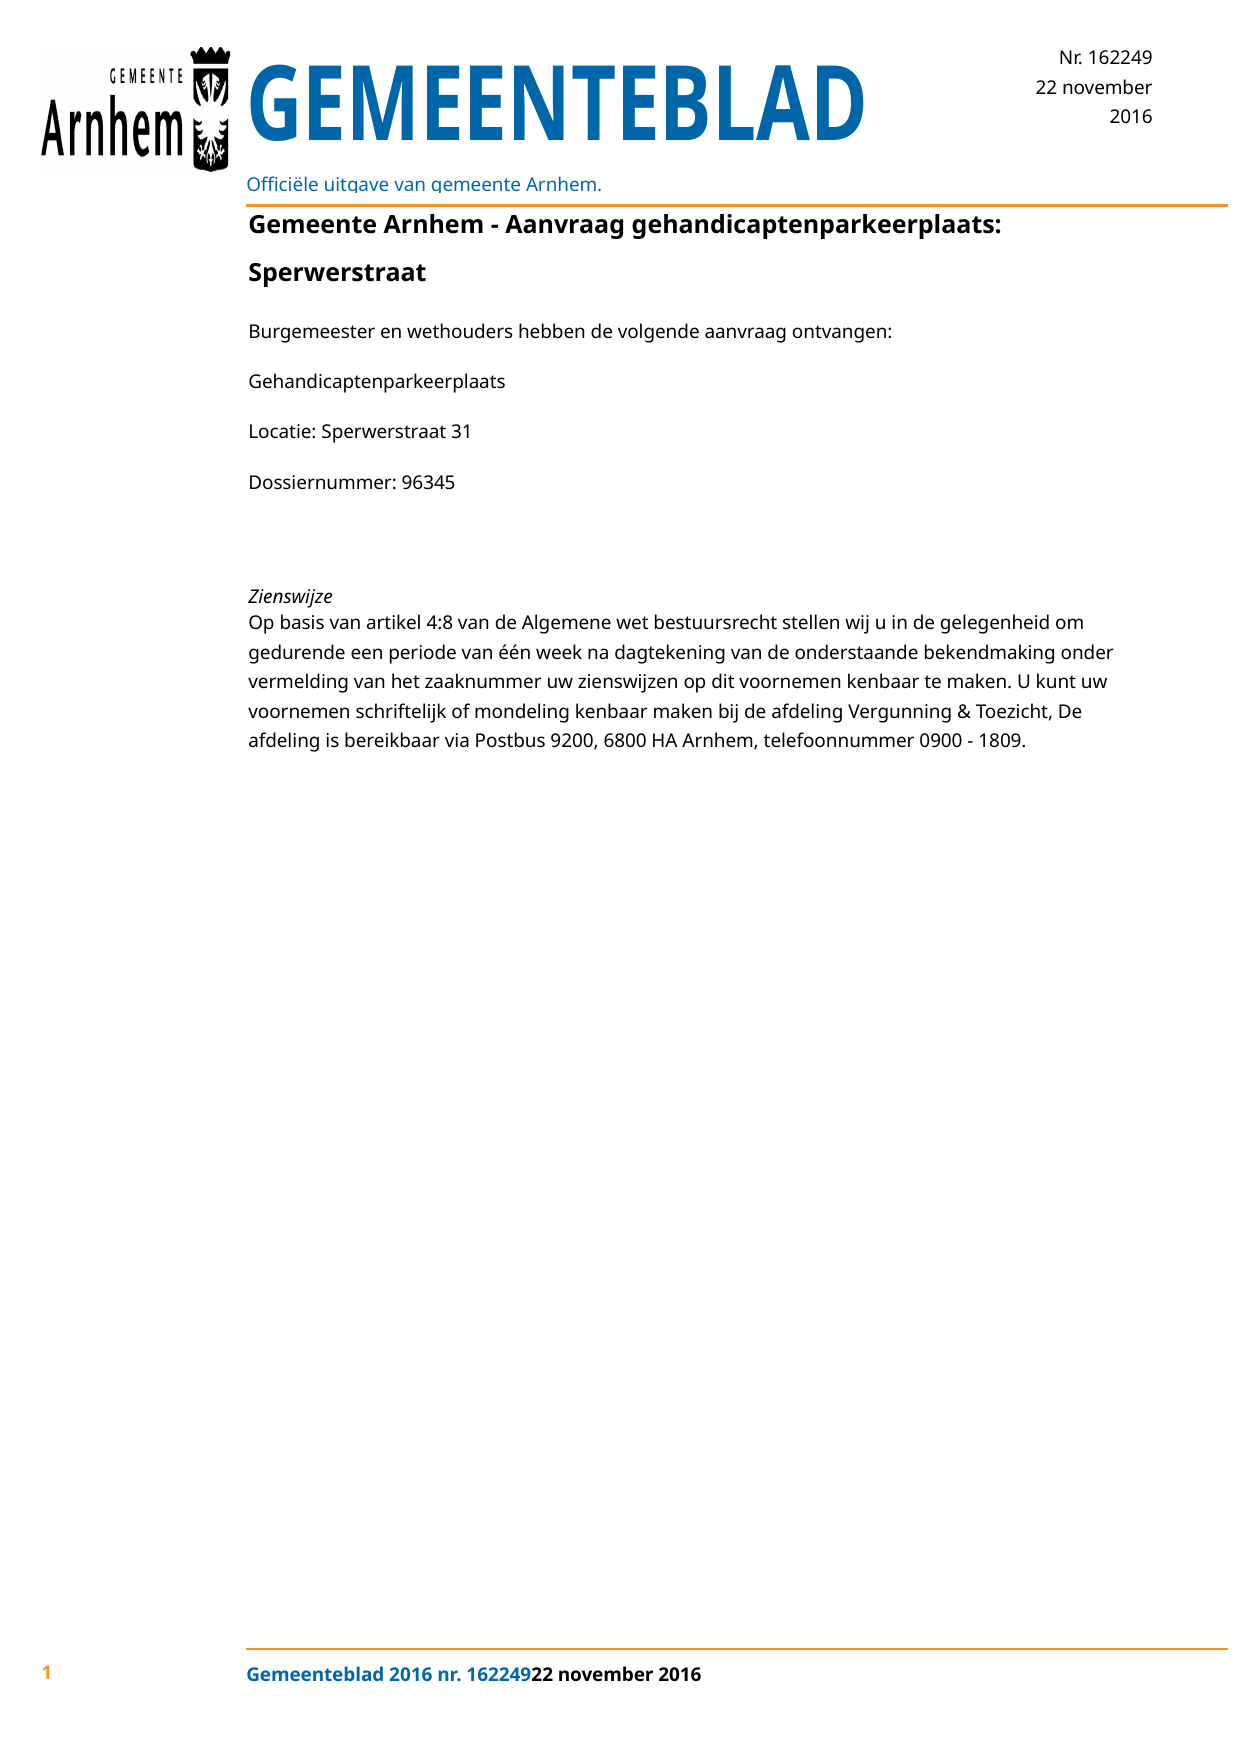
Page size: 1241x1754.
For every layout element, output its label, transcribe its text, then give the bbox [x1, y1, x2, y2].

text Gehandicaptenparkeerplaats [248, 368, 1152, 394]
text Dossiernummer: 96345 [248, 469, 1152, 495]
text Zienswijze [248, 583, 1152, 609]
picture [41, 47, 231, 172]
text Burgemeester en wethouders hebben de volgende aanvraag ontvangen: [248, 318, 1152, 344]
text Gemeente Arnhem - Aanvraag gehandicaptenparkeerplaats: Sperwerstraat [248, 207, 1152, 288]
text Op basis van artikel 4:8 van de Algemene wet bestuursrecht stellen wij u in de gelegenheid om gedurende een periode van één week na dagtekening van de onderstaande bekendmaking onder vermelding van het zaaknummer uw zienswijzen op dit voornemen kenbaar te maken. U kunt uw voornemen schriftelijk of mondeling kenbaar maken bij de afdeling Vergunning & Toezicht, De afdeling is bereikbaar via Postbus 9200, 6800 HA Arnhem, telefoonnummer 0900 - 1809. [248, 609, 1152, 753]
text Locatie: Sperwerstraat 31 [248, 419, 1152, 444]
